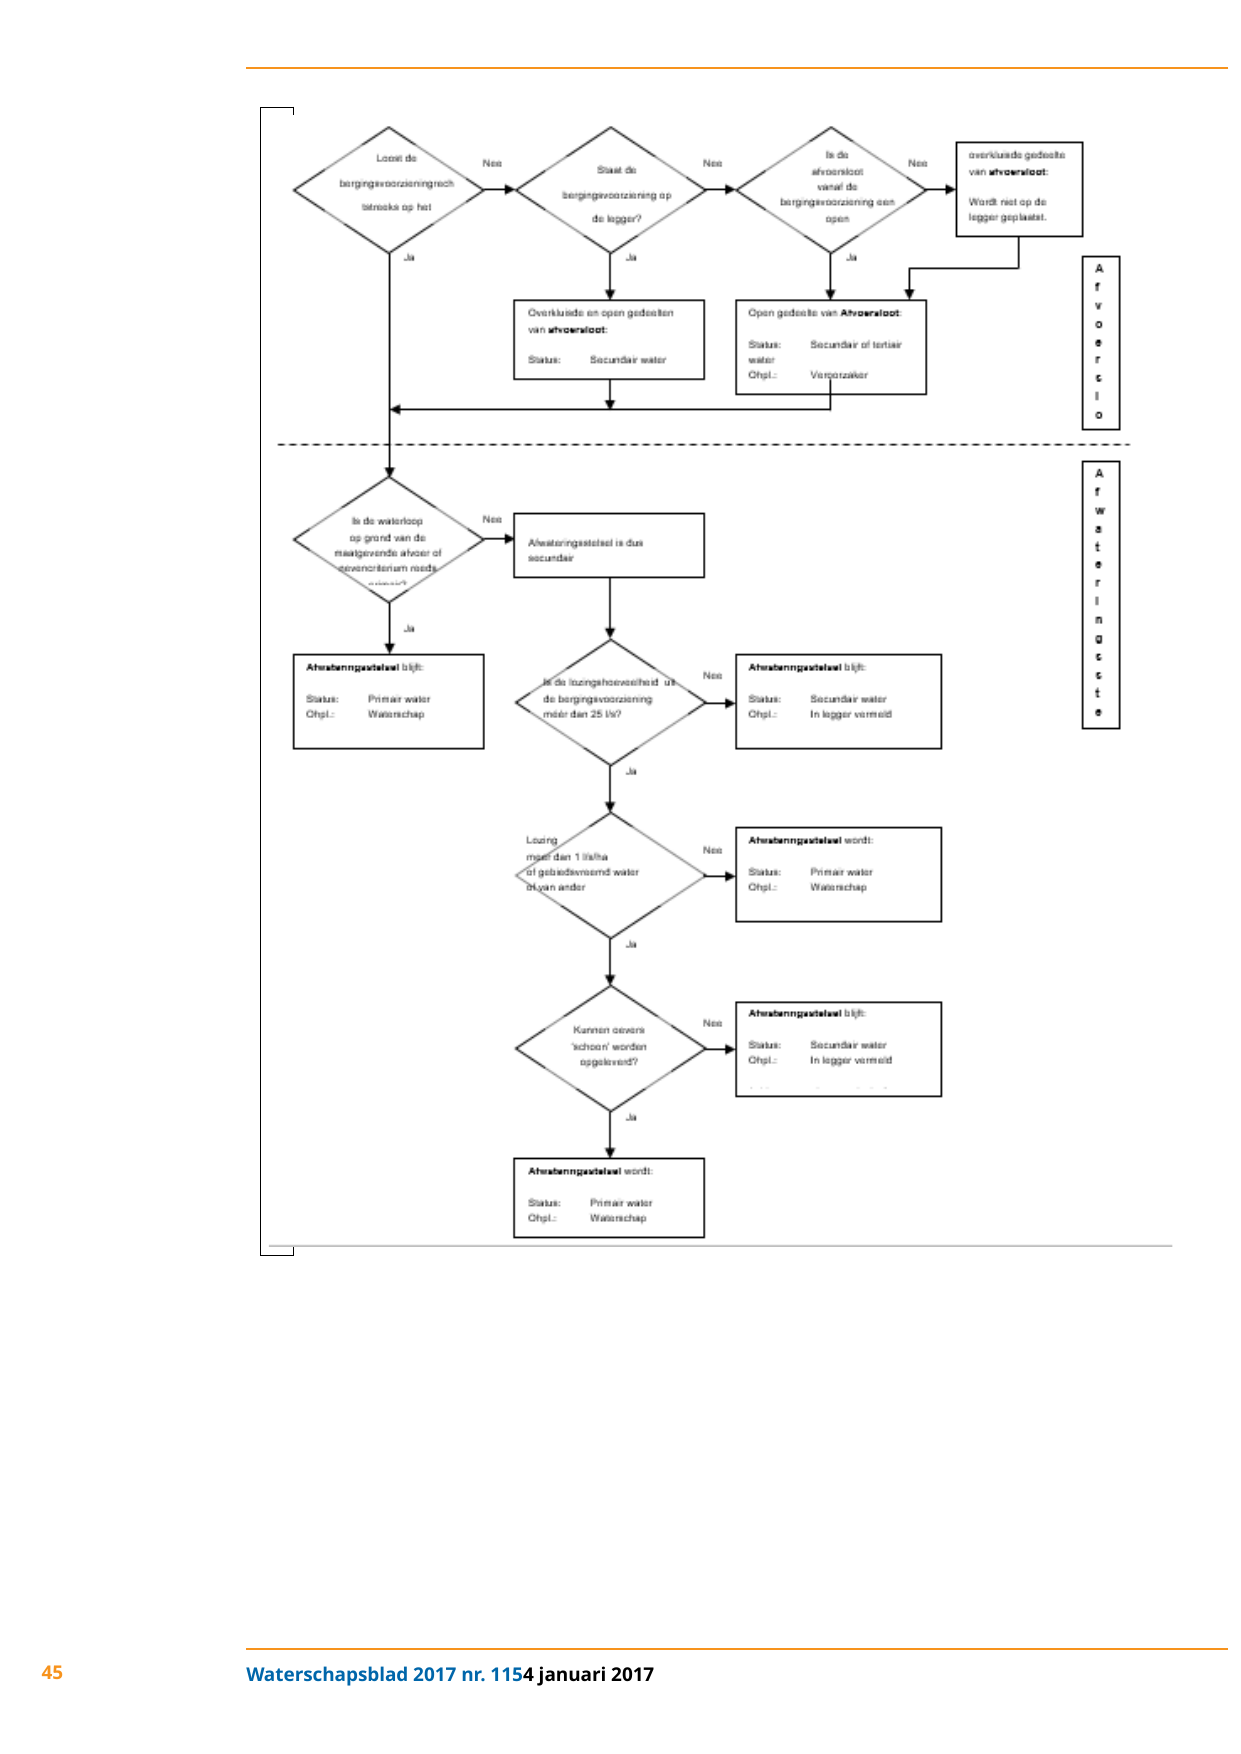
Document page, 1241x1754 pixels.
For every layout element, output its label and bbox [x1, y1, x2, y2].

picture [41, 47, 231, 172]
picture [268, 115, 1173, 1247]
